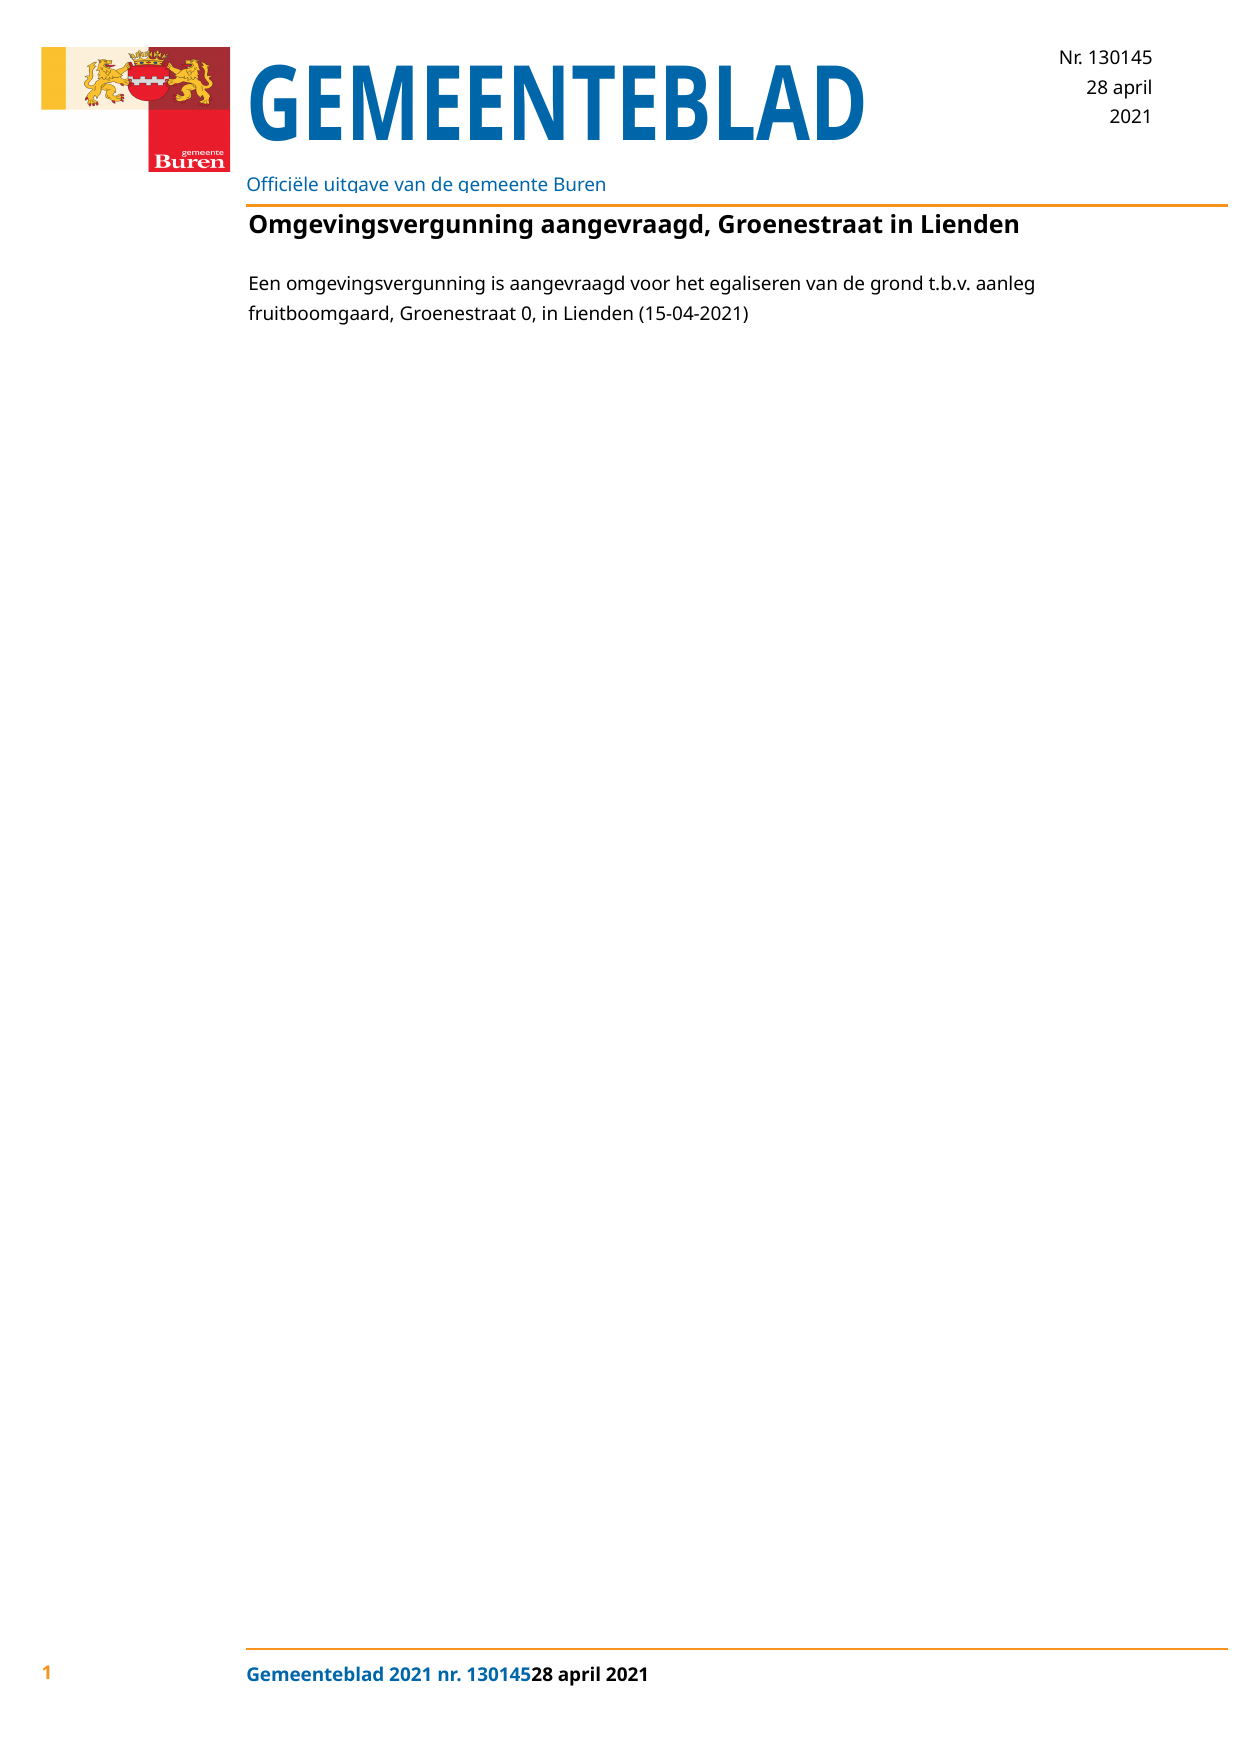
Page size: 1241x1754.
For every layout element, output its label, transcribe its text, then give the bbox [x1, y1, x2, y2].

text Een omgevingsvergunning is aangevraagd voor het egaliseren van de grond t.b.v. aanleg fruitboomgaard, Groenestraat 0, in Lienden (15-04-2021) [248, 270, 1152, 326]
picture [41, 47, 231, 172]
text Omgevingsvergunning aangevraagd, Groenestraat in Lienden [248, 207, 1152, 241]
